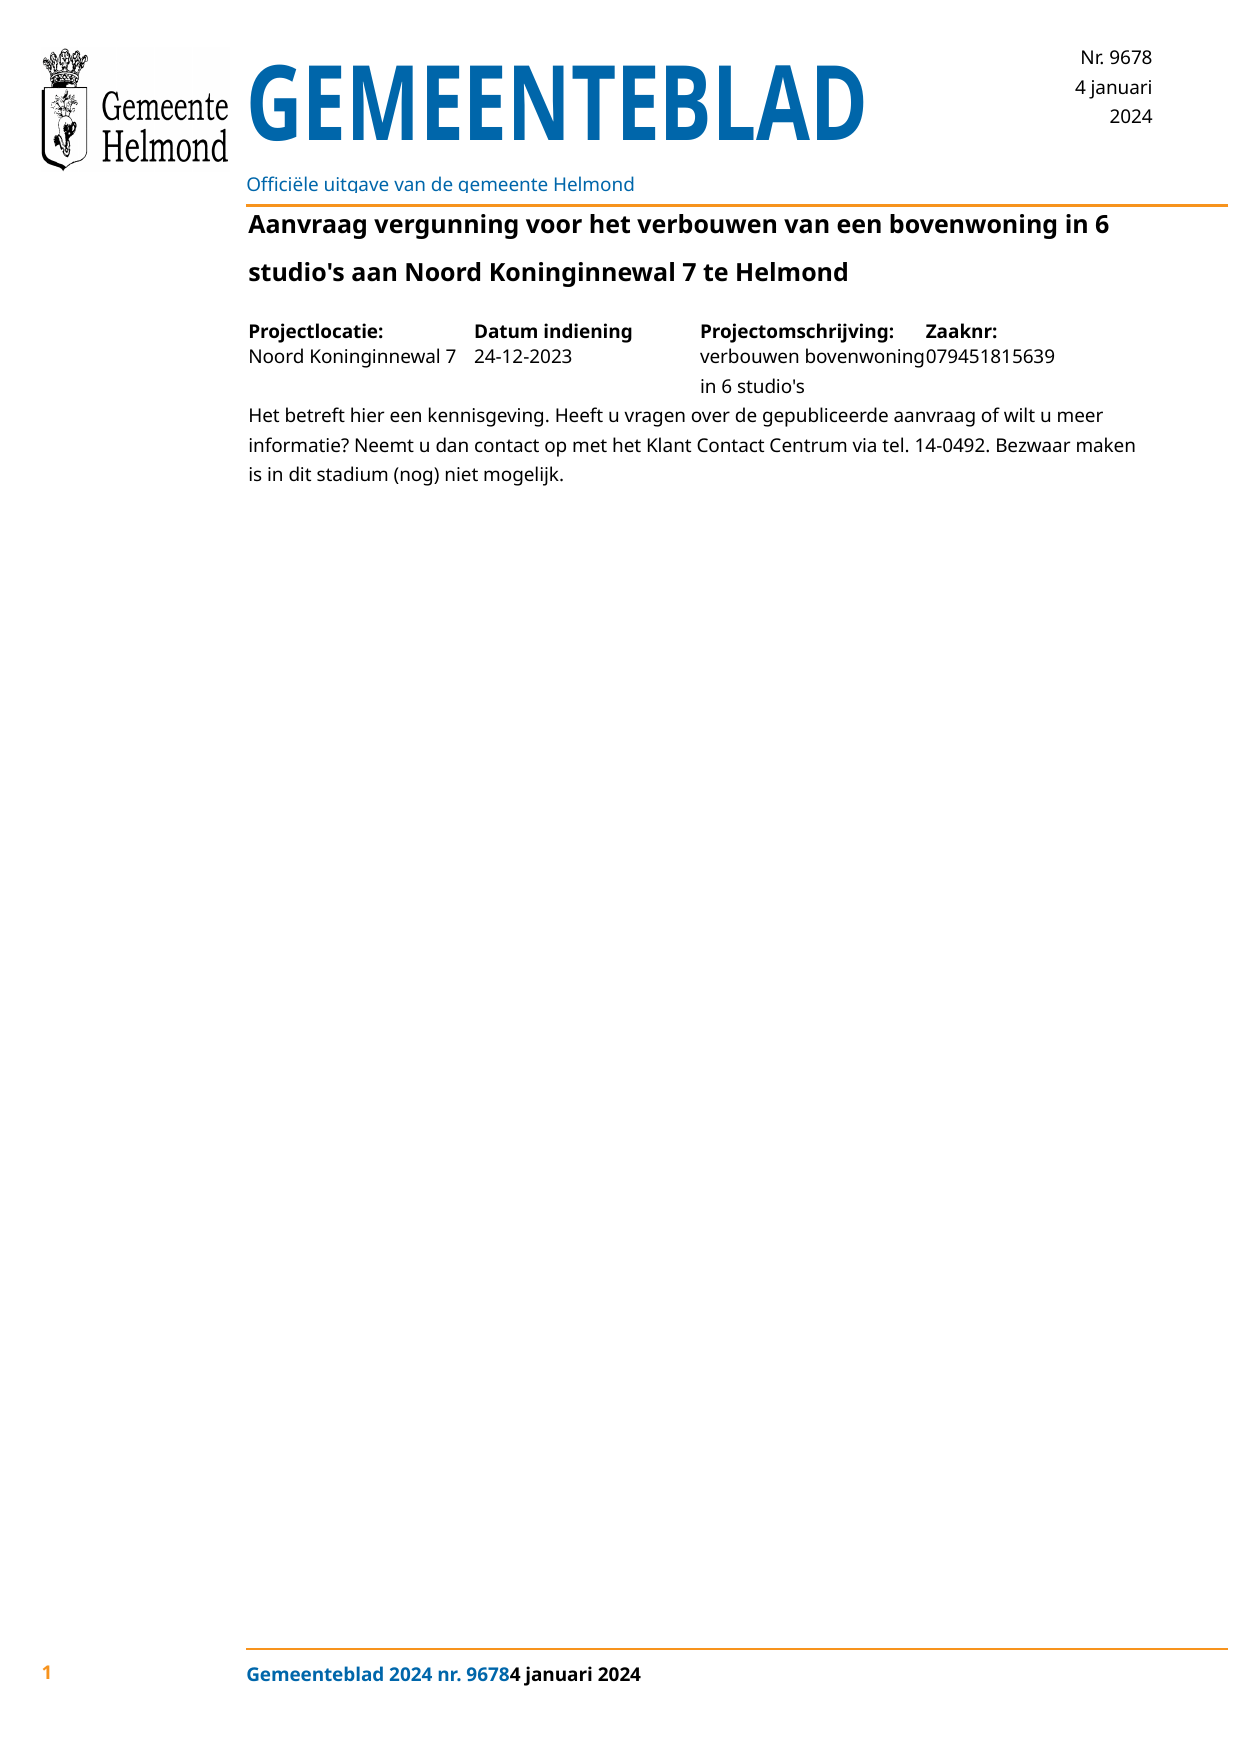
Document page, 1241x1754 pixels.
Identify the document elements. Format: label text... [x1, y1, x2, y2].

table_cell 079451815639 [926, 344, 1152, 399]
table_cell Noord Koninginnewal 7 [248, 344, 474, 399]
table_header Zaaknr: [926, 318, 1152, 344]
table_header Projectomschrijving: [700, 318, 926, 344]
text Het betreft hier een kennisgeving. Heeft u vragen over de gepubliceerde aanvraag of wilt u meer informatie? Neemt u dan contact op met het Klant Contact Centrum via tel. 14-0492. Bezwaar maken is in dit stadium (nog) niet mogelijk. [248, 402, 1152, 487]
table_header Datum indiening [474, 318, 700, 344]
picture [41, 47, 231, 172]
table_cell verbouwen bovenwoning in 6 studio's [700, 344, 926, 399]
text Aanvraag vergunning voor het verbouwen van een bovenwoning in 6 studio's aan Noord Koninginnewal 7 te Helmond [248, 207, 1152, 288]
table_cell 24-12-2023 [474, 344, 700, 399]
table_header Projectlocatie: [248, 318, 474, 344]
